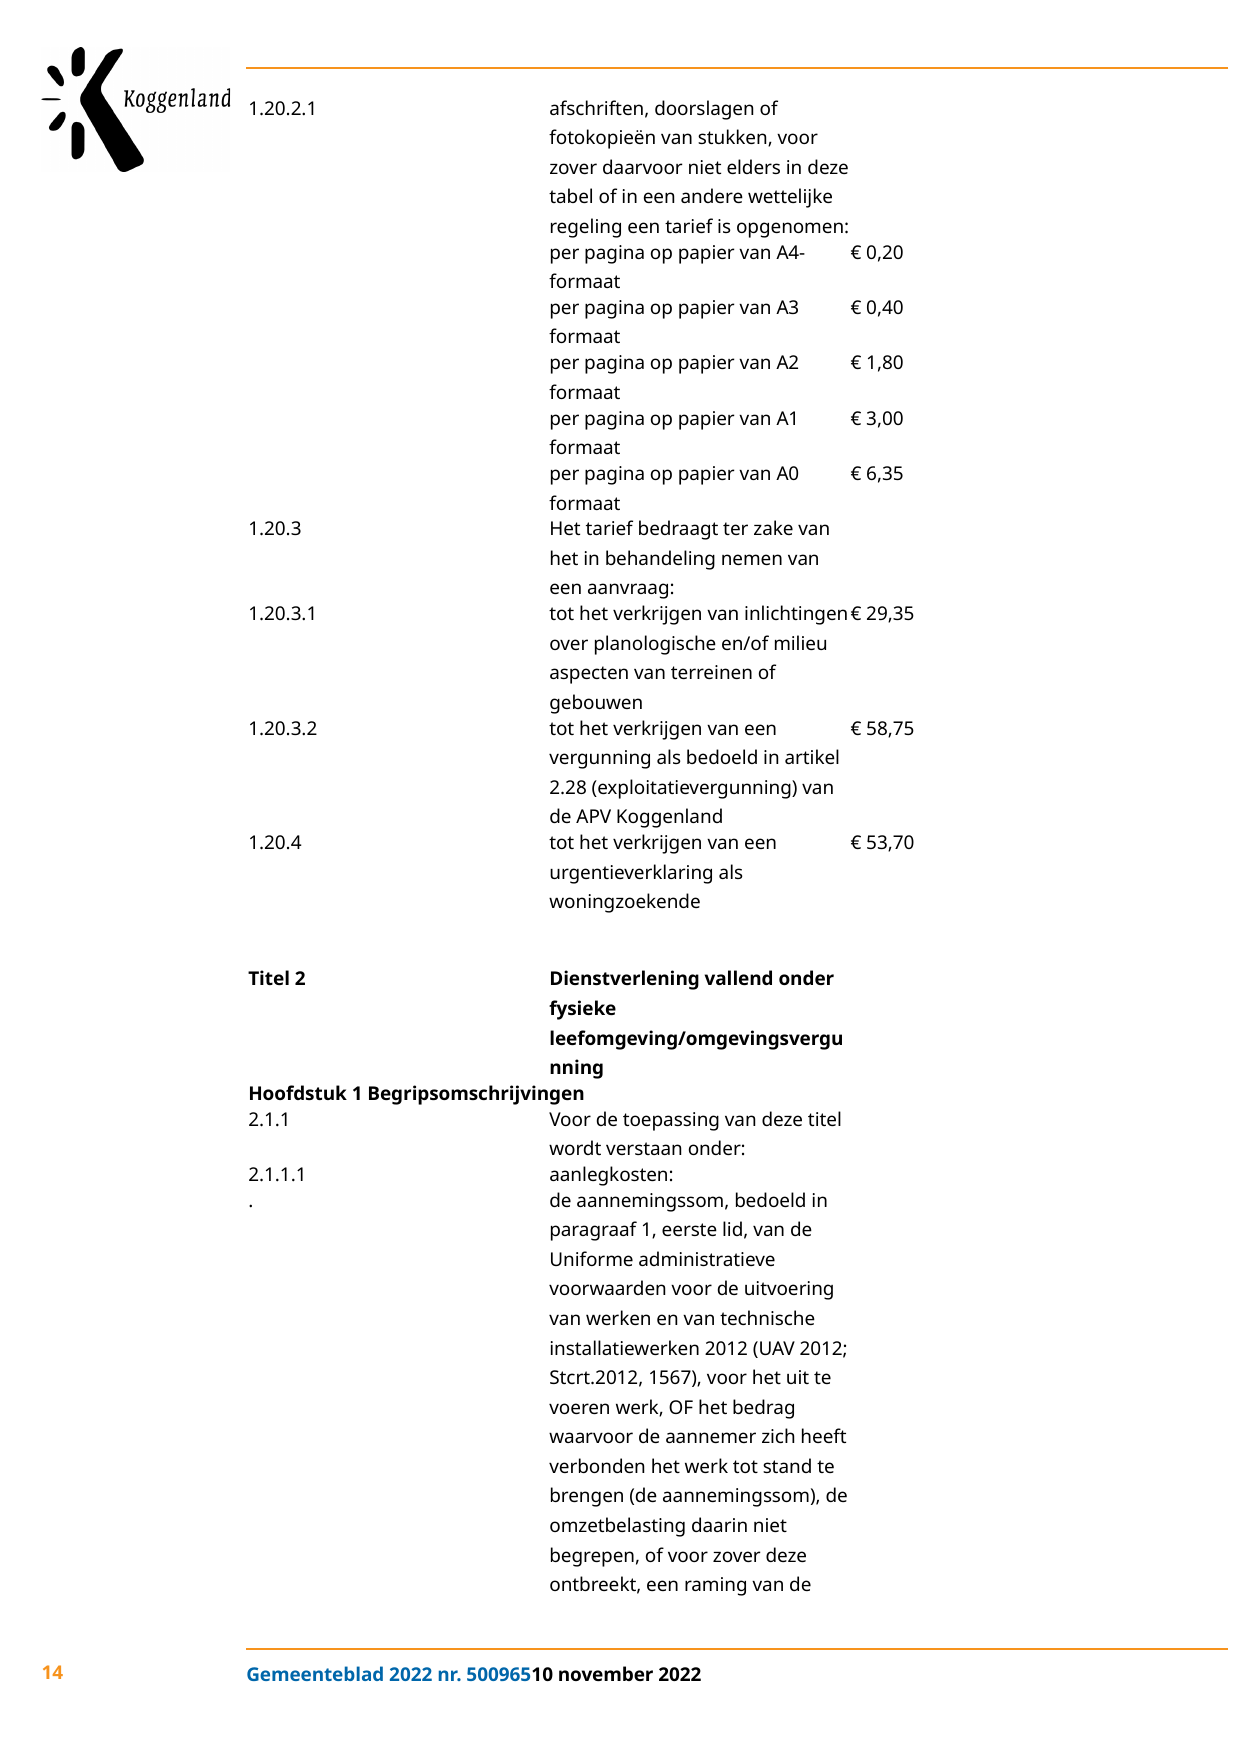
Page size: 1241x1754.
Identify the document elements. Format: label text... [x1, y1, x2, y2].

table_cell [549, 940, 850, 966]
table_cell tot het verkrijgen van inlichtingen over planologische en/of milieu aspecten van terreinen of gebouwen [549, 600, 850, 715]
table_cell per pagina op papier van A2 formaat [549, 350, 850, 405]
table_cell € 3,00 [850, 405, 1152, 460]
table_cell [850, 95, 1152, 239]
table_cell . [248, 1187, 549, 1597]
table_cell de aannemingssom, bedoeld in paragraaf 1, eerste lid, van de Uniforme administratieve voorwaarden voor de uitvoering van werken en van technische installatiewerken 2012 (UAV 2012; Stcrt.2012, 1567), voor het uit te voeren werk, OF het bedrag waarvoor de aannemer zich heeft verbonden het werk tot stand te brengen (de aannemingssom), de omzetbelasting daarin niet begrepen, of voor zover deze ontbreekt, een raming van de [549, 1187, 850, 1597]
table_cell [549, 914, 850, 940]
table_cell € 6,35 [850, 460, 1152, 515]
table_cell € 1,80 [850, 350, 1152, 405]
table_cell [248, 405, 549, 460]
table_cell [850, 1161, 1152, 1187]
table_cell Het tarief bedraagt ter zake van het in behandeling nemen van een aanvraag: [549, 515, 850, 600]
table_cell per pagina op papier van A3 formaat [549, 294, 850, 349]
table_cell Dienstverlening vallend onder fysieke leefomgeving/omgevingsvergunning [549, 966, 850, 1080]
table_cell 1.20.3 [248, 515, 549, 600]
table_cell € 29,35 [850, 600, 1152, 715]
table_cell 1.20.3.1 [248, 600, 549, 715]
table_cell [248, 914, 549, 940]
table_cell [850, 940, 1152, 966]
table_cell 1.20.2.1 [248, 95, 549, 239]
table_cell 2.1.1 [248, 1106, 549, 1161]
table_cell Hoofdstuk 1 Begripsomschrijvingen [248, 1080, 850, 1106]
table_cell [248, 940, 549, 966]
table_cell € 53,70 [850, 829, 1152, 914]
picture [41, 47, 231, 172]
table_cell [850, 1080, 1152, 1106]
table_cell per pagina op papier van A0 formaat [549, 460, 850, 515]
table_cell € 0,20 [850, 239, 1152, 294]
table_cell [850, 515, 1152, 600]
table_cell [850, 1187, 1152, 1597]
table_cell € 58,75 [850, 715, 1152, 829]
table_cell tot het verkrijgen van een vergunning als bedoeld in artikel 2.28 (exploitatievergunning) van de APV Koggenland [549, 715, 850, 829]
table_cell [248, 350, 549, 405]
table_cell afschriften, doorslagen of fotokopieën van stukken, voor zover daarvoor niet elders in deze tabel of in een andere wettelijke regeling een tarief is opgenomen: [549, 95, 850, 239]
table_cell aanlegkosten: [549, 1161, 850, 1187]
table_cell [248, 239, 549, 294]
table_cell 1.20.3.2 [248, 715, 549, 829]
table_cell [248, 460, 549, 515]
table_cell € 0,40 [850, 294, 1152, 349]
table_cell tot het verkrijgen van een urgentieverklaring als woningzoekende [549, 829, 850, 914]
table_cell 1.20.4 [248, 829, 549, 914]
table_cell per pagina op papier van A4-formaat [549, 239, 850, 294]
table_cell [850, 914, 1152, 940]
table_cell 2.1.1.1 [248, 1161, 549, 1187]
table_cell per pagina op papier van A1 formaat [549, 405, 850, 460]
table_cell [248, 294, 549, 349]
table_cell [850, 966, 1152, 1080]
table_cell Titel 2 [248, 966, 549, 1080]
table_cell [850, 1106, 1152, 1161]
table_cell Voor de toepassing van deze titel wordt verstaan onder: [549, 1106, 850, 1161]
